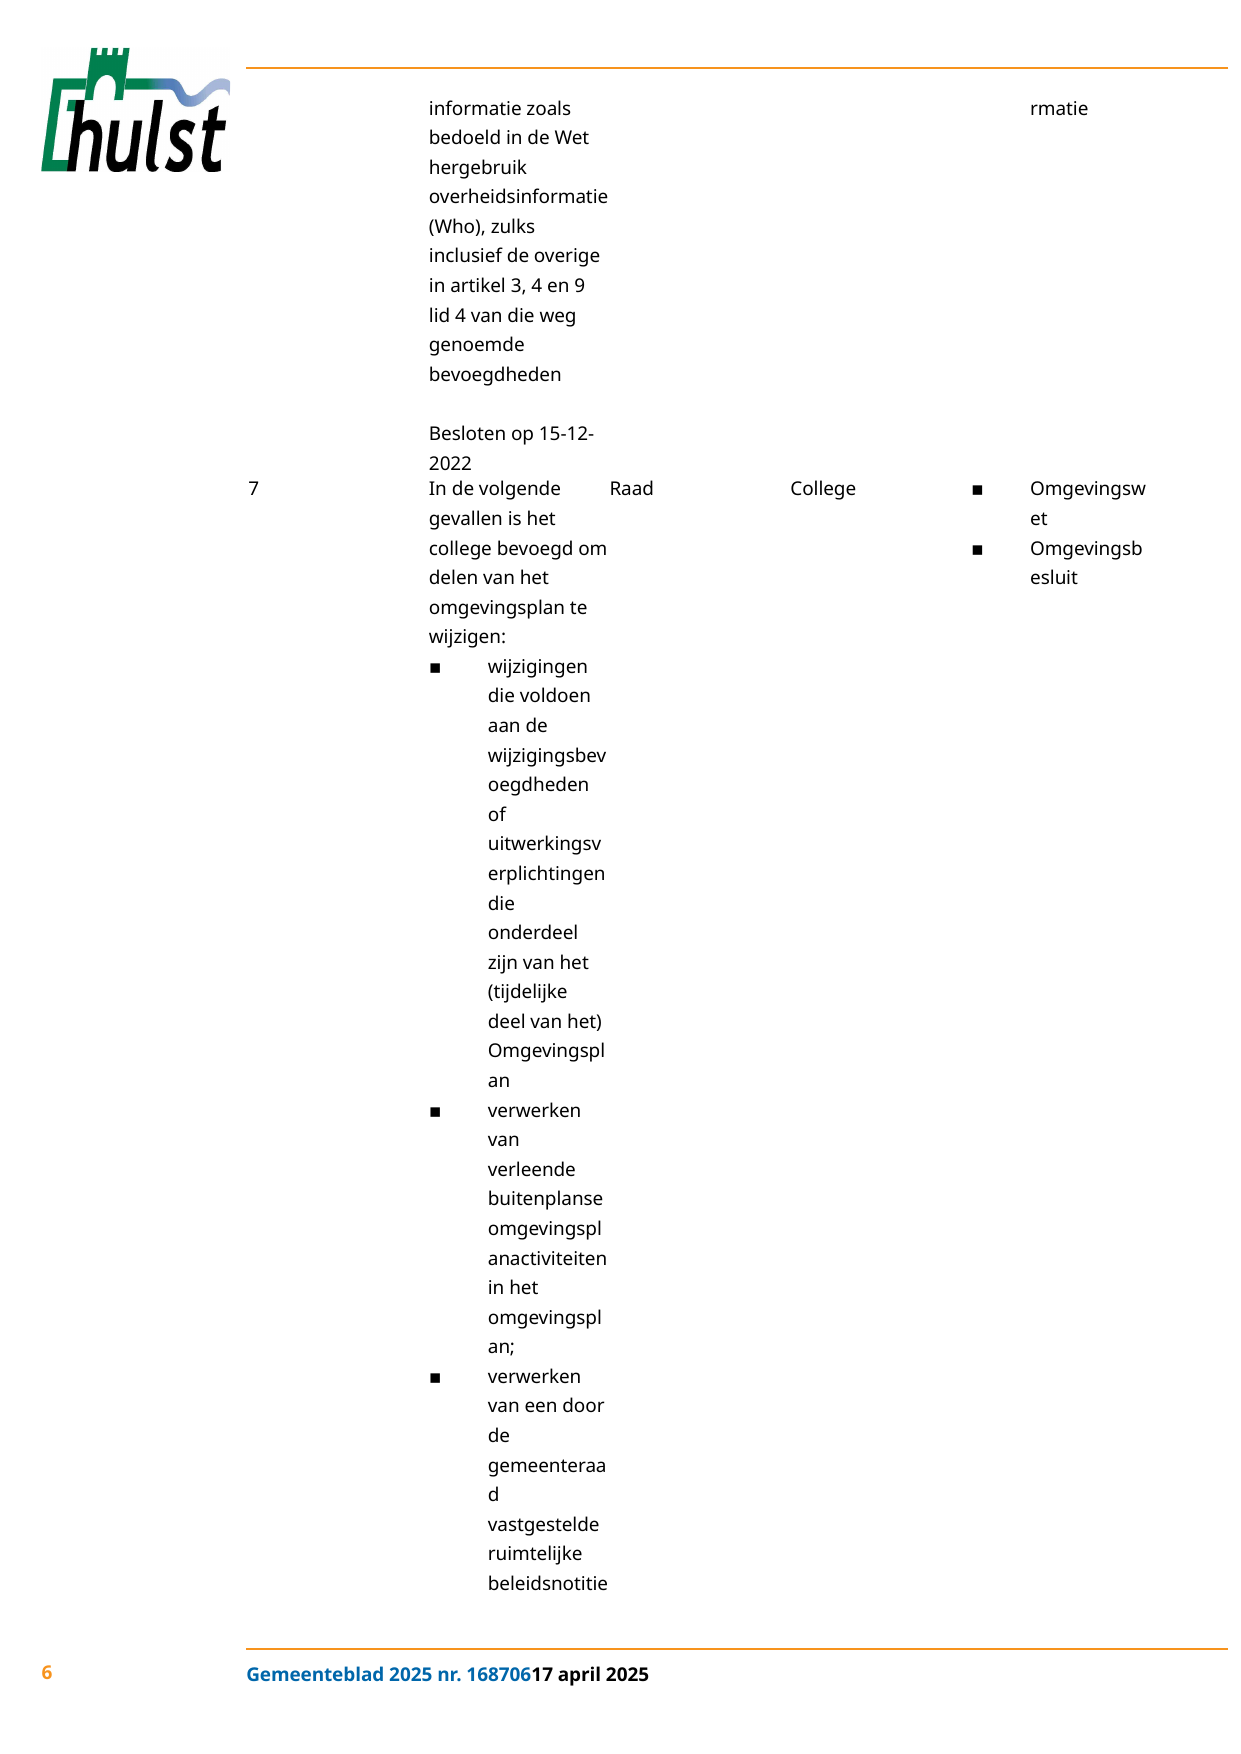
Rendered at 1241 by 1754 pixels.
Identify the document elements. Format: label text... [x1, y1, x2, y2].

table_cell [790, 95, 971, 476]
table_cell College [790, 476, 971, 1596]
table_cell In de volgende gevallen is het college bevoegd om delen van het omgevingsplan te wijzigen: wijzigingen die voldoen aan de wijzigingsbevoegdheden of uitwerkingsverplichtingen die onderdeel zijn van het (tijdelijke deel van het) Omgevingsplan verwerken van verleende buitenplanse omgevingsplanactiviteiten in het omgevingsplan; verwerken van een door de gemeenteraad vastgestelde ruimtelijke beleidsnotitie [429, 476, 609, 1596]
table_cell [248, 95, 429, 476]
table_cell informatie zoals bedoeld in de Wet hergebruik overheidsinformatie (Who), zulks inclusief de overige in artikel 3, 4 en 9 lid 4 van die weg genoemde bevoegdheden Besloten op 15-12-2022 [429, 95, 609, 476]
table_cell Raad [609, 476, 790, 1596]
table_cell 7 [248, 476, 429, 1596]
table_cell [609, 95, 790, 476]
picture [41, 47, 231, 172]
table_cell rmatie [971, 95, 1152, 476]
table_cell Omgevingswet Omgevingsbesluit [971, 476, 1152, 1596]
